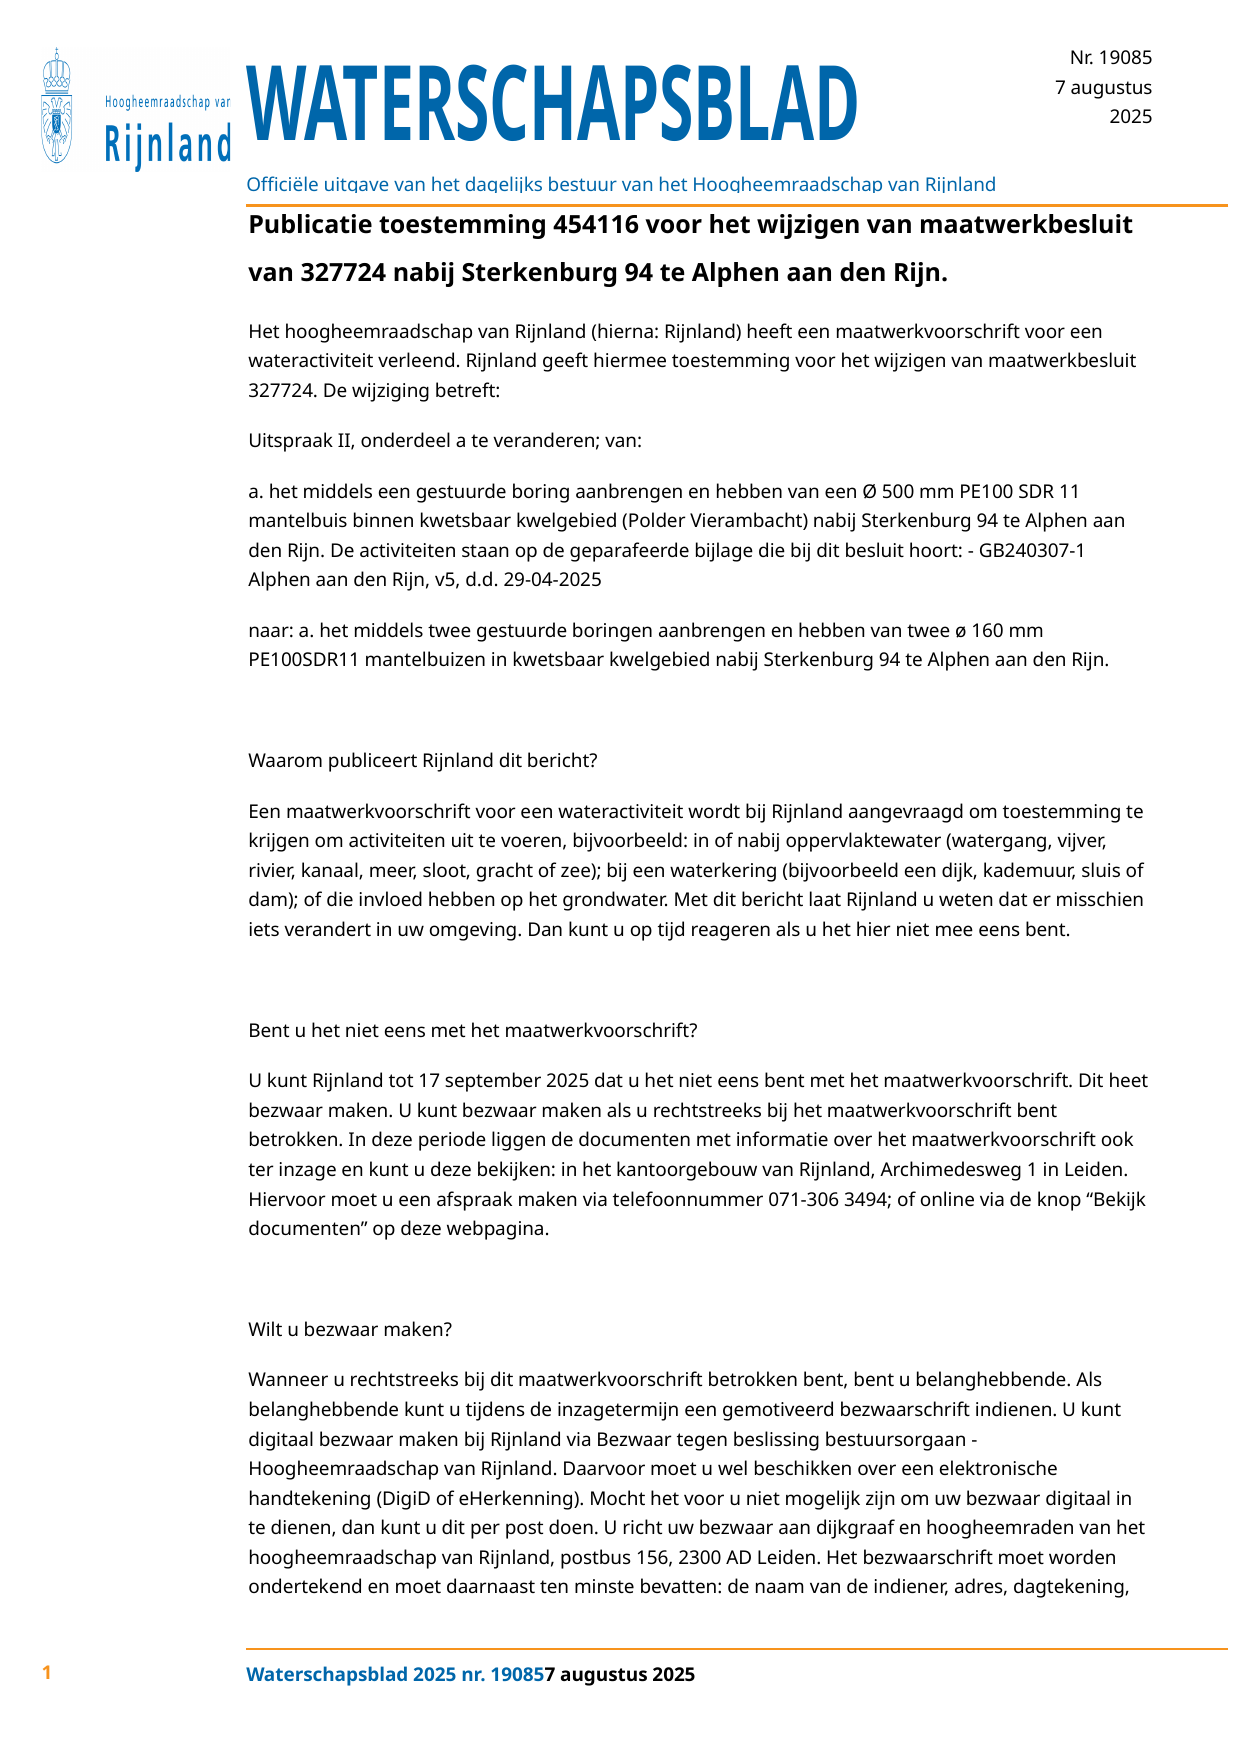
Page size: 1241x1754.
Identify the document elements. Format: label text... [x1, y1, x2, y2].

text Wanneer u rechtstreeks bij dit maatwerkvoorschrift betrokken bent, bent u belanghebbende. Als belanghebbende kunt u tijdens de inzagetermijn een gemotiveerd bezwaarschrift indienen. U kunt digitaal bezwaar maken bij Rijnland via Bezwaar tegen beslissing bestuursorgaan - Hoogheemraadschap van Rijnland. Daarvoor moet u wel beschikken over een elektronische handtekening (DigiD of eHerkenning). Mocht het voor u niet mogelijk zijn om uw bezwaar digitaal in te dienen, dan kunt u dit per post doen. U richt uw bezwaar aan dijkgraaf en hoogheemraden van het hoogheemraadschap van Rijnland, postbus 156, 2300 AD Leiden. Het bezwaarschrift moet worden ondertekend en moet daarnaast ten minste bevatten: de naam van de indiener, adres, dagtekening, [248, 1367, 1152, 1599]
text Een maatwerkvoorschrift voor een wateractiviteit wordt bij Rijnland aangevraagd om toestemming te krijgen om activiteiten uit te voeren, bijvoorbeeld: in of nabij oppervlaktewater (watergang, vijver, rivier, kanaal, meer, sloot, gracht of zee); bij een waterkering (bijvoorbeeld een dijk, kademuur, sluis of dam); of die invloed hebben op het grondwater. Met dit bericht laat Rijnland u weten dat er misschien iets verandert in uw omgeving. Dan kunt u op tijd reageren als u het hier niet mee eens bent. [248, 798, 1152, 942]
text Bent u het niet eens met het maatwerkvoorschrift? [248, 1017, 1152, 1043]
text naar: a. het middels twee gestuurde boringen aanbrengen en hebben van twee ø 160 mm PE100SDR11 mantelbuizen in kwetsbaar kwelgebied nabij Sterkenburg 94 te Alphen aan den Rijn. [248, 617, 1152, 672]
text Publicatie toestemming 454116 voor het wijzigen van maatwerkbesluit van 327724 nabij Sterkenburg 94 te Alphen aan den Rijn. [248, 207, 1152, 288]
text Het hoogheemraadschap van Rijnland (hierna: Rijnland) heeft een maatwerkvoorschrift voor een wateractiviteit verleend. Rijnland geeft hiermee toestemming voor het wijzigen van maatwerkbesluit 327724. De wijziging betreft: [248, 318, 1152, 403]
text Waarom publiceert Rijnland dit bericht? [248, 747, 1152, 773]
picture [41, 47, 231, 172]
text Wilt u bezwaar maken? [248, 1316, 1152, 1342]
text U kunt Rijnland tot 17 september 2025 dat u het niet eens bent met het maatwerkvoorschrift. Dit heet bezwaar maken. U kunt bezwaar maken als u rechtstreeks bij het maatwerkvoorschrift bent betrokken. In deze periode liggen de documenten met informatie over het maatwerkvoorschrift ook ter inzage en kunt u deze bekijken: in het kantoorgebouw van Rijnland, Archimedesweg 1 in Leiden. Hiervoor moet u een afspraak maken via telefoonnummer 071-306 3494; of online via de knop “Bekijk documenten” op deze webpagina. [248, 1067, 1152, 1241]
text Uitspraak II, onderdeel a te veranderen; van: [248, 427, 1152, 453]
text a. het middels een gestuurde boring aanbrengen en hebben van een Ø 500 mm PE100 SDR 11 mantelbuis binnen kwetsbaar kwelgebied (Polder Vierambacht) nabij Sterkenburg 94 te Alphen aan den Rijn. De activiteiten staan op de geparafeerde bijlage die bij dit besluit hoort: - GB240307-1 Alphen aan den Rijn, v5, d.d. 29-04-2025 [248, 478, 1152, 592]
